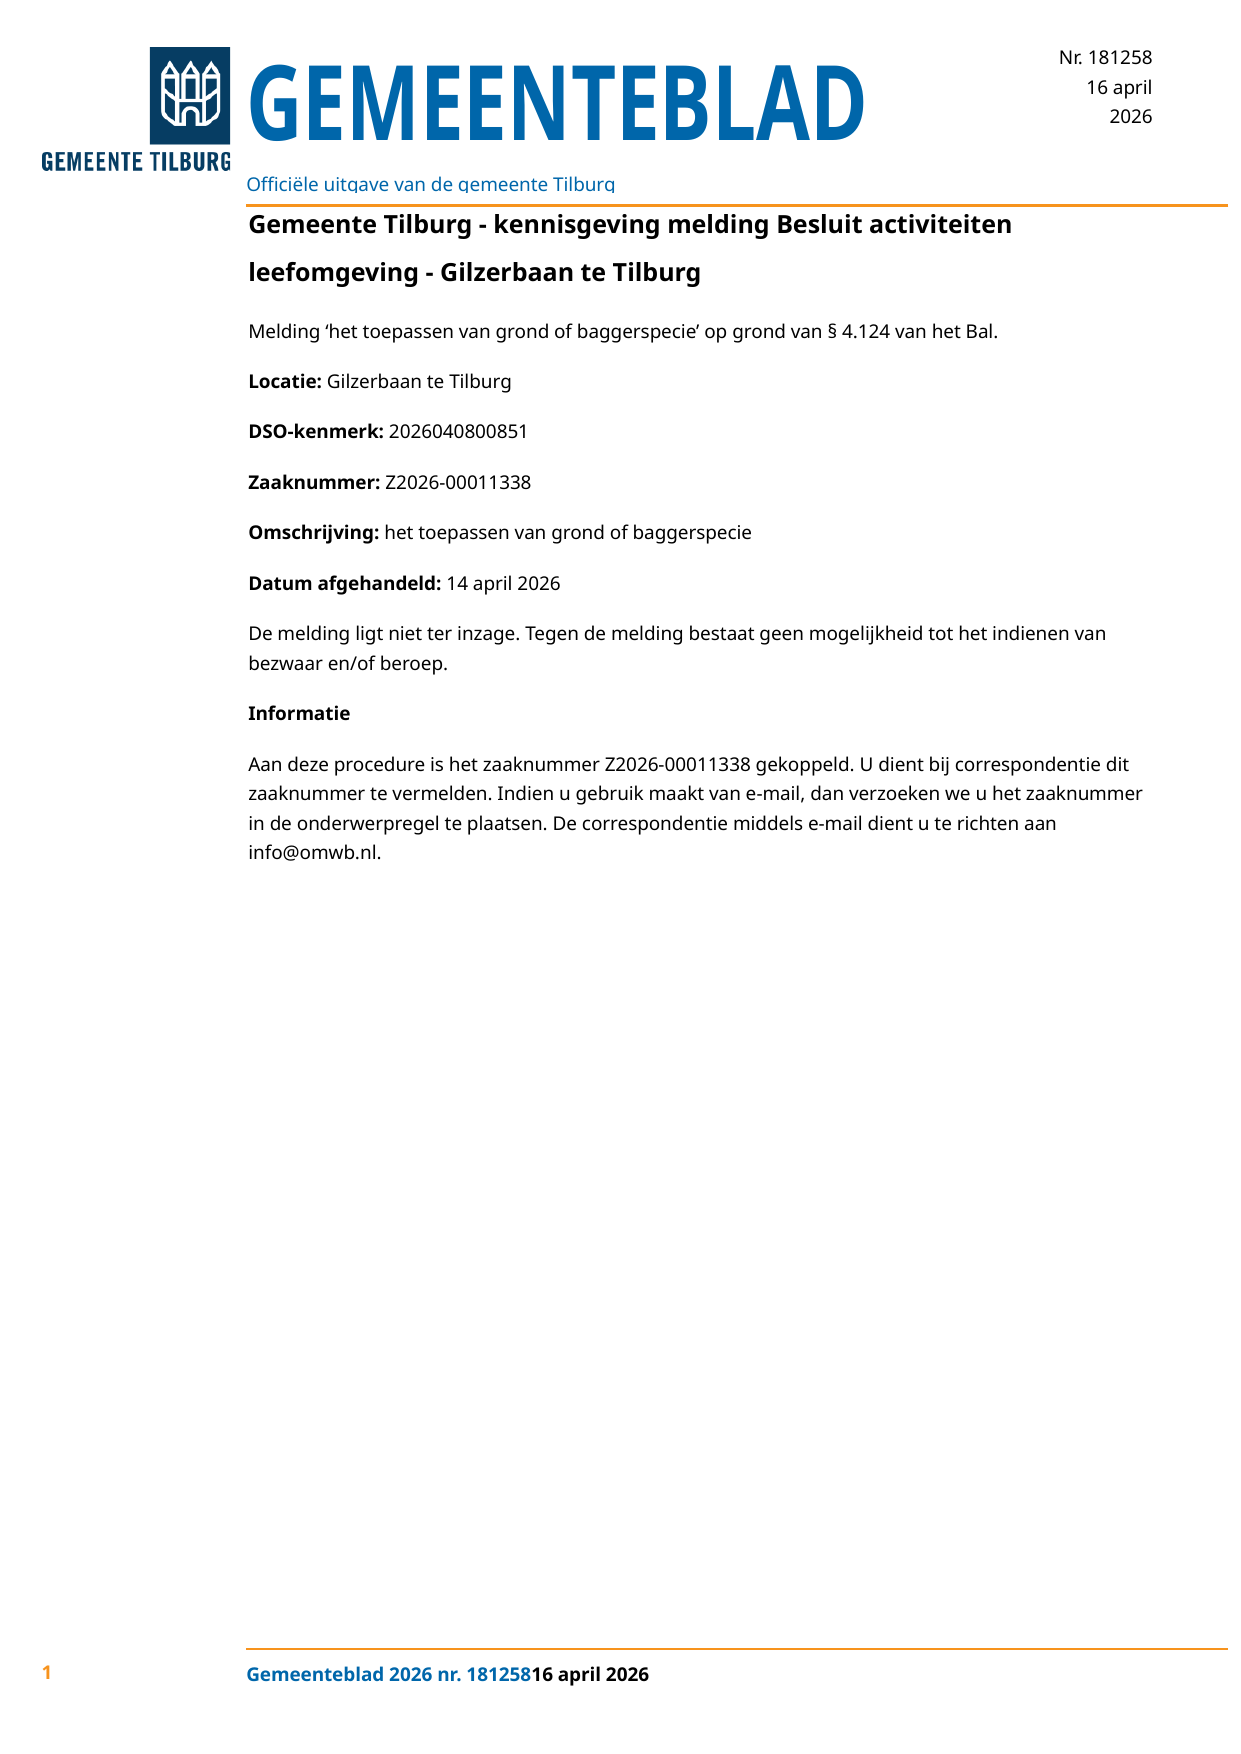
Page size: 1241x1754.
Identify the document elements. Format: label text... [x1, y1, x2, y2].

text Aan deze procedure is het zaaknummer Z2026-00011338 gekoppeld. U dient bij correspondentie dit zaaknummer te vermelden. Indien u gebruik maakt van e-mail, dan verzoeken we u het zaaknummer in de onderwerpregel te plaatsen. De correspondentie middels e-mail dient u te richten aan info@omwb.nl. [248, 751, 1152, 865]
text Gemeente Tilburg - kennisgeving melding Besluit activiteiten leefomgeving - Gilzerbaan te Tilburg [248, 207, 1152, 288]
text Datum afgehandeld: 14 april 2026 [248, 570, 1152, 596]
picture [41, 47, 231, 172]
text Locatie: Gilzerbaan te Tilburg [248, 368, 1152, 394]
text Melding ‘het toepassen van grond of baggerspecie’ op grond van § 4.124 van het Bal. [248, 318, 1152, 344]
text Informatie [248, 700, 1152, 726]
text DSO-kenmerk: 2026040800851 [248, 419, 1152, 444]
text Omschrijving: het toepassen van grond of baggerspecie [248, 519, 1152, 545]
text De melding ligt niet ter inzage. Tegen de melding bestaat geen mogelijkheid tot het indienen van bezwaar en/of beroep. [248, 620, 1152, 676]
text Zaaknummer: Z2026-00011338 [248, 469, 1152, 495]
